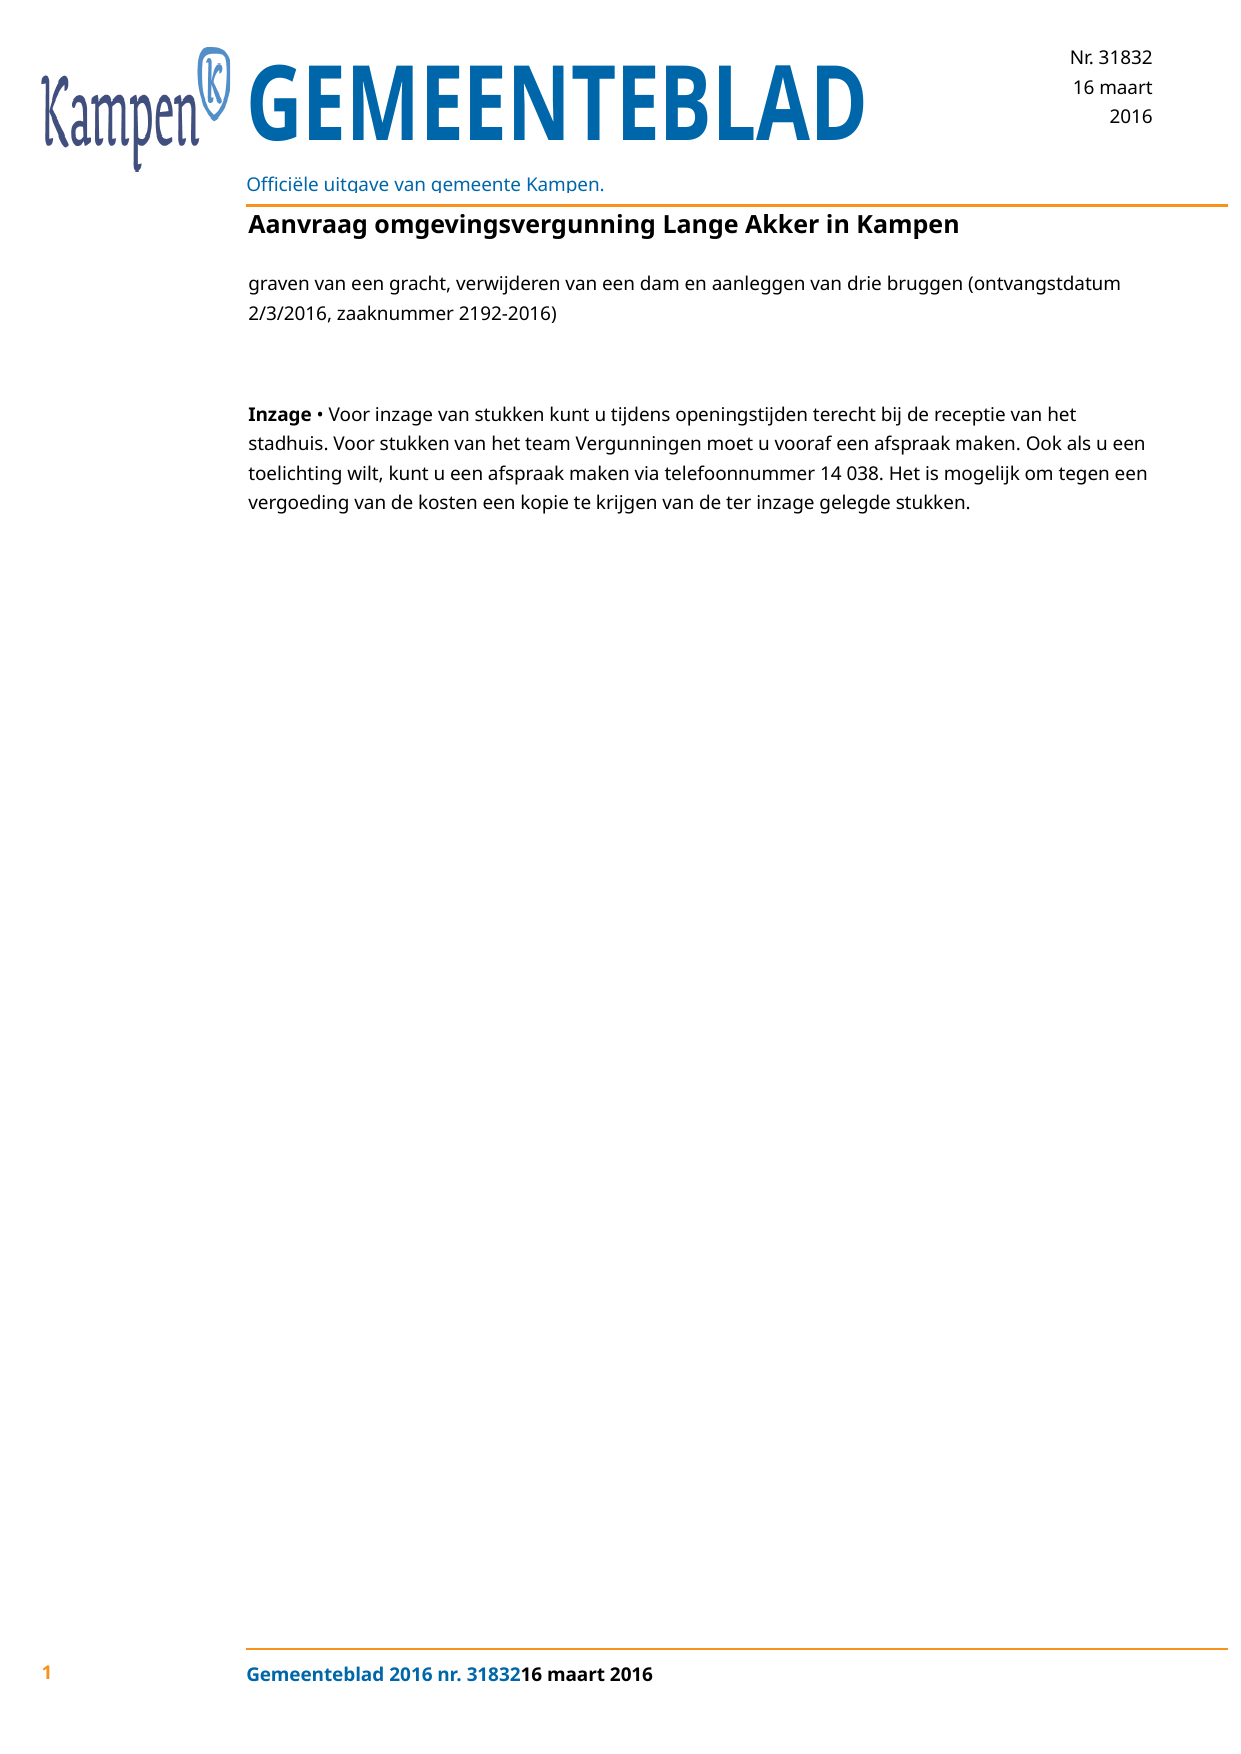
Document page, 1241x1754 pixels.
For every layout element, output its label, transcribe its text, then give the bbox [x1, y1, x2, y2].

text Aanvraag omgevingsvergunning Lange Akker in Kampen [248, 207, 1152, 241]
picture [41, 47, 231, 172]
text graven van een gracht, verwijderen van een dam en aanleggen van drie bruggen (ontvangstdatum 2/3/2016, zaaknummer 2192-2016) [248, 270, 1152, 326]
text Inzage • Voor inzage van stukken kunt u tijdens openingstijden terecht bij de receptie van het stadhuis. Voor stukken van het team Vergunningen moet u vooraf een afspraak maken. Ook als u een toelichting wilt, kunt u een afspraak maken via telefoonnummer 14 038. Het is mogelijk om tegen een vergoeding van de kosten een kopie te krijgen van de ter inzage gelegde stukken. [248, 401, 1152, 515]
